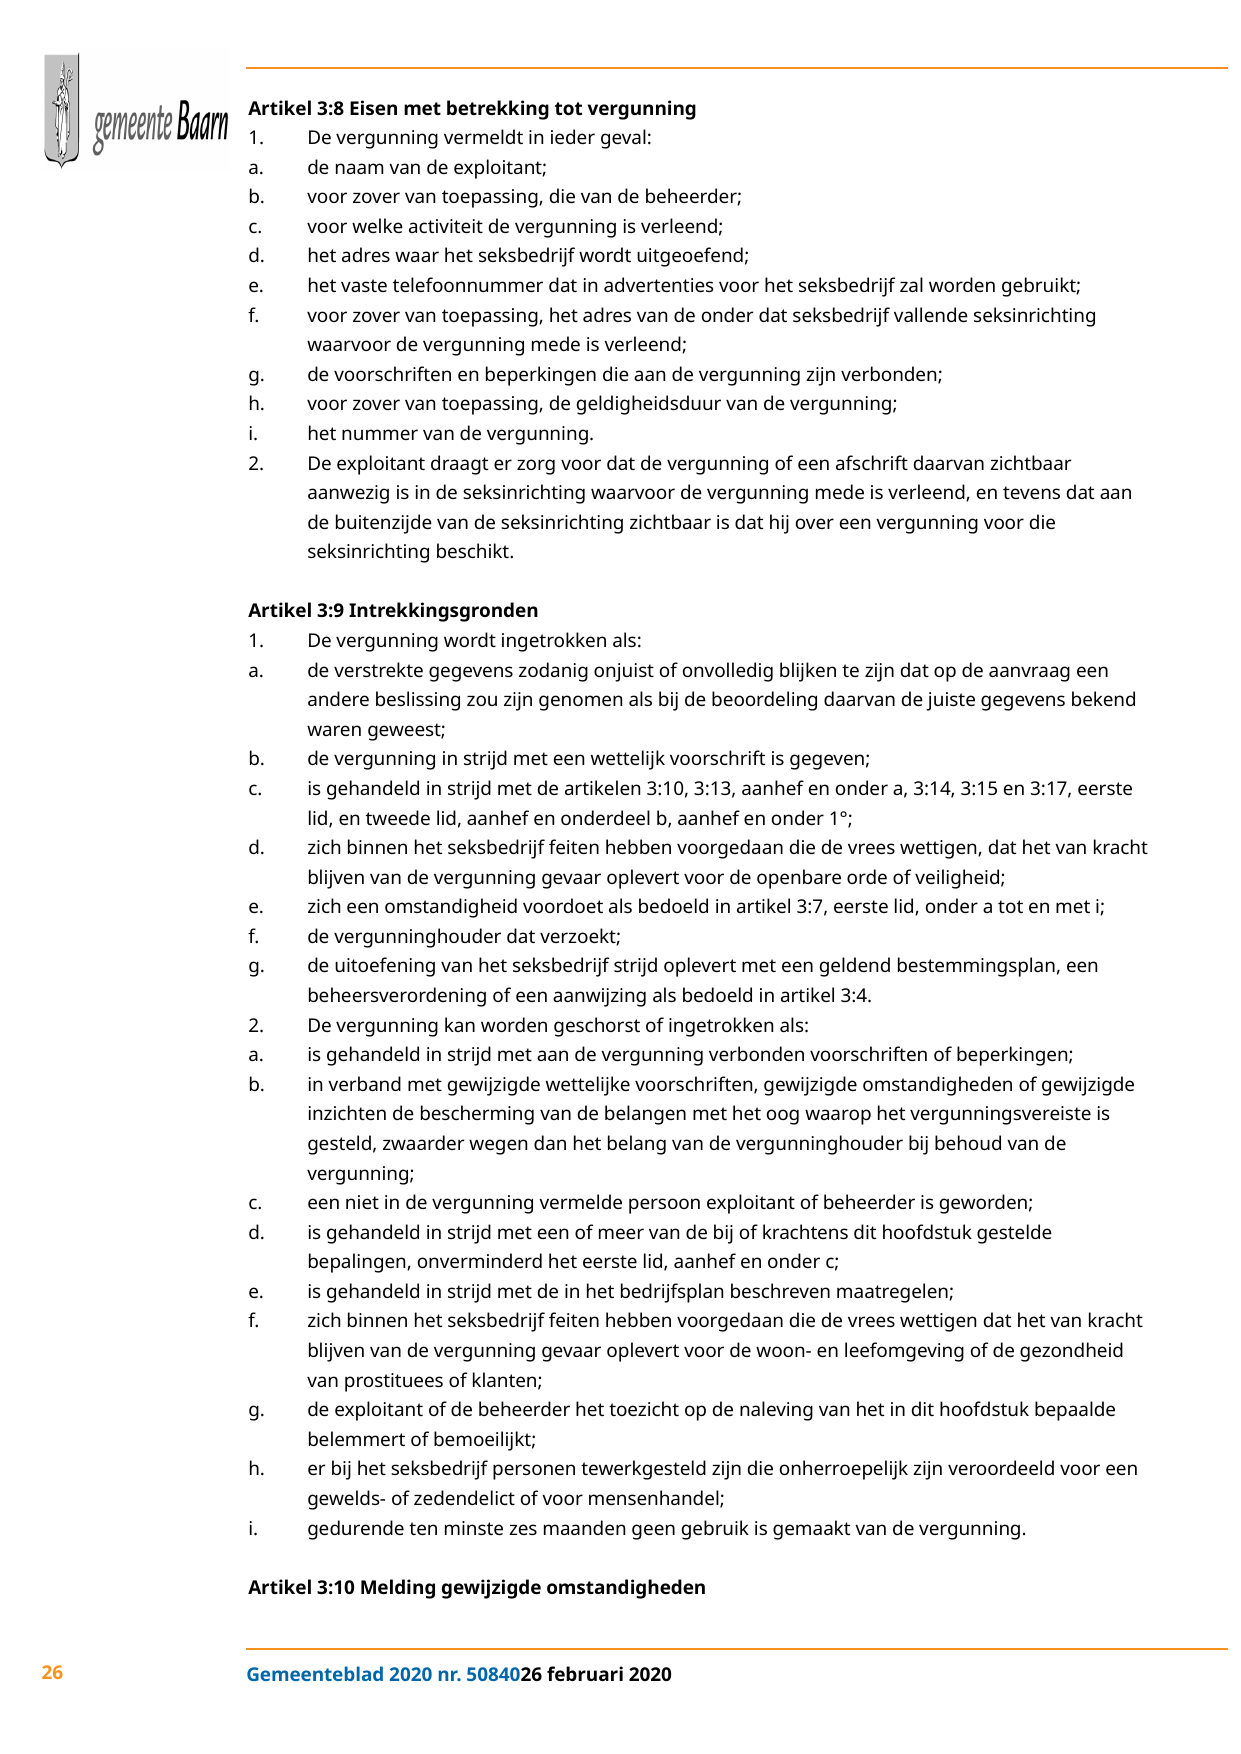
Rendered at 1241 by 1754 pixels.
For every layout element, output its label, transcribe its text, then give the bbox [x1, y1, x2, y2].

list zich binnen het seksbedrijf feiten hebben voorgedaan die de vrees wettigen, dat het van kracht blijven van de vergunning gevaar oplevert voor de openbare orde of veiligheid; [248, 834, 1152, 890]
list de voorschriften en beperkingen die aan de vergunning zijn verbonden; [248, 361, 1152, 387]
list is gehandeld in strijd met de in het bedrijfsplan beschreven maatregelen; [248, 1278, 1152, 1304]
list De vergunning vermeldt in ieder geval: [248, 124, 1152, 150]
list is gehandeld in strijd met een of meer van de bij of krachtens dit hoofdstuk gestelde bepalingen, onverminderd het eerste lid, aanhef en onder c; [248, 1219, 1152, 1274]
text Artikel 3:9 Intrekkingsgronden [248, 598, 1152, 623]
list de vergunninghouder dat verzoekt; [248, 923, 1152, 949]
picture [41, 47, 231, 172]
text Artikel 3:10 Melding gewijzigde omstandigheden [248, 1574, 1152, 1600]
list het vaste telefoonnummer dat in advertenties voor het seksbedrijf zal worden gebruikt; [248, 272, 1152, 298]
list de vergunning in strijd met een wettelijk voorschrift is gegeven; [248, 746, 1152, 771]
list voor zover van toepassing, die van de beheerder; [248, 183, 1152, 209]
list het nummer van de vergunning. [248, 420, 1152, 446]
list de exploitant of de beheerder het toezicht op de naleving van het in dit hoofdstuk bepaalde belemmert of bemoeilijkt; [248, 1396, 1152, 1452]
list De vergunning wordt ingetrokken als: [248, 627, 1152, 653]
list voor welke activiteit de vergunning is verleend; [248, 213, 1152, 239]
list het adres waar het seksbedrijf wordt uitgeoefend; [248, 243, 1152, 268]
list zich binnen het seksbedrijf feiten hebben voorgedaan die de vrees wettigen dat het van kracht blijven van de vergunning gevaar oplevert voor de woon- en leefomgeving of de gezondheid van prostituees of klanten; [248, 1308, 1152, 1393]
list is gehandeld in strijd met aan de vergunning verbonden voorschriften of beperkingen; [248, 1041, 1152, 1067]
list gedurende ten minste zes maanden geen gebruik is gemaakt van de vergunning. [248, 1515, 1152, 1541]
text Artikel 3:8 Eisen met betrekking tot vergunning [248, 95, 1152, 121]
list in verband met gewijzigde wettelijke voorschriften, gewijzigde omstandigheden of gewijzigde inzichten de bescherming van de belangen met het oog waarop het vergunningsvereiste is gesteld, zwaarder wegen dan het belang van de vergunninghouder bij behoud van de vergunning; [248, 1071, 1152, 1186]
list zich een omstandigheid voordoet als bedoeld in artikel 3:7, eerste lid, onder a tot en met i; [248, 893, 1152, 919]
list de naam van de exploitant; [248, 154, 1152, 180]
list voor zover van toepassing, de geldigheidsduur van de vergunning; [248, 391, 1152, 416]
list De vergunning kan worden geschorst of ingetrokken als: [248, 1012, 1152, 1038]
list er bij het seksbedrijf personen tewerkgesteld zijn die onherroepelijk zijn veroordeeld voor een gewelds- of zedendelict of voor mensenhandel; [248, 1456, 1152, 1511]
list de uitoefening van het seksbedrijf strijd oplevert met een geldend bestemmingsplan, een beheersverordening of een aanwijzing als bedoeld in artikel 3:4. [248, 953, 1152, 1008]
list de verstrekte gegevens zodanig onjuist of onvolledig blijken te zijn dat op de aanvraag een andere beslissing zou zijn genomen als bij de beoordeling daarvan de juiste gegevens bekend waren geweest; [248, 657, 1152, 742]
list De exploitant draagt er zorg voor dat de vergunning of een afschrift daarvan zichtbaar aanwezig is in de seksinrichting waarvoor de vergunning mede is verleend, en tevens dat aan de buitenzijde van de seksinrichting zichtbaar is dat hij over een vergunning voor die seksinrichting beschikt. [248, 450, 1152, 564]
list voor zover van toepassing, het adres van de onder dat seksbedrijf vallende seksinrichting waarvoor de vergunning mede is verleend; [248, 302, 1152, 357]
list is gehandeld in strijd met de artikelen 3:10, 3:13, aanhef en onder a, 3:14, 3:15 en 3:17, eerste lid, en tweede lid, aanhef en onderdeel b, aanhef en onder 1°; [248, 775, 1152, 831]
list een niet in de vergunning vermelde persoon exploitant of beheerder is geworden; [248, 1189, 1152, 1215]
